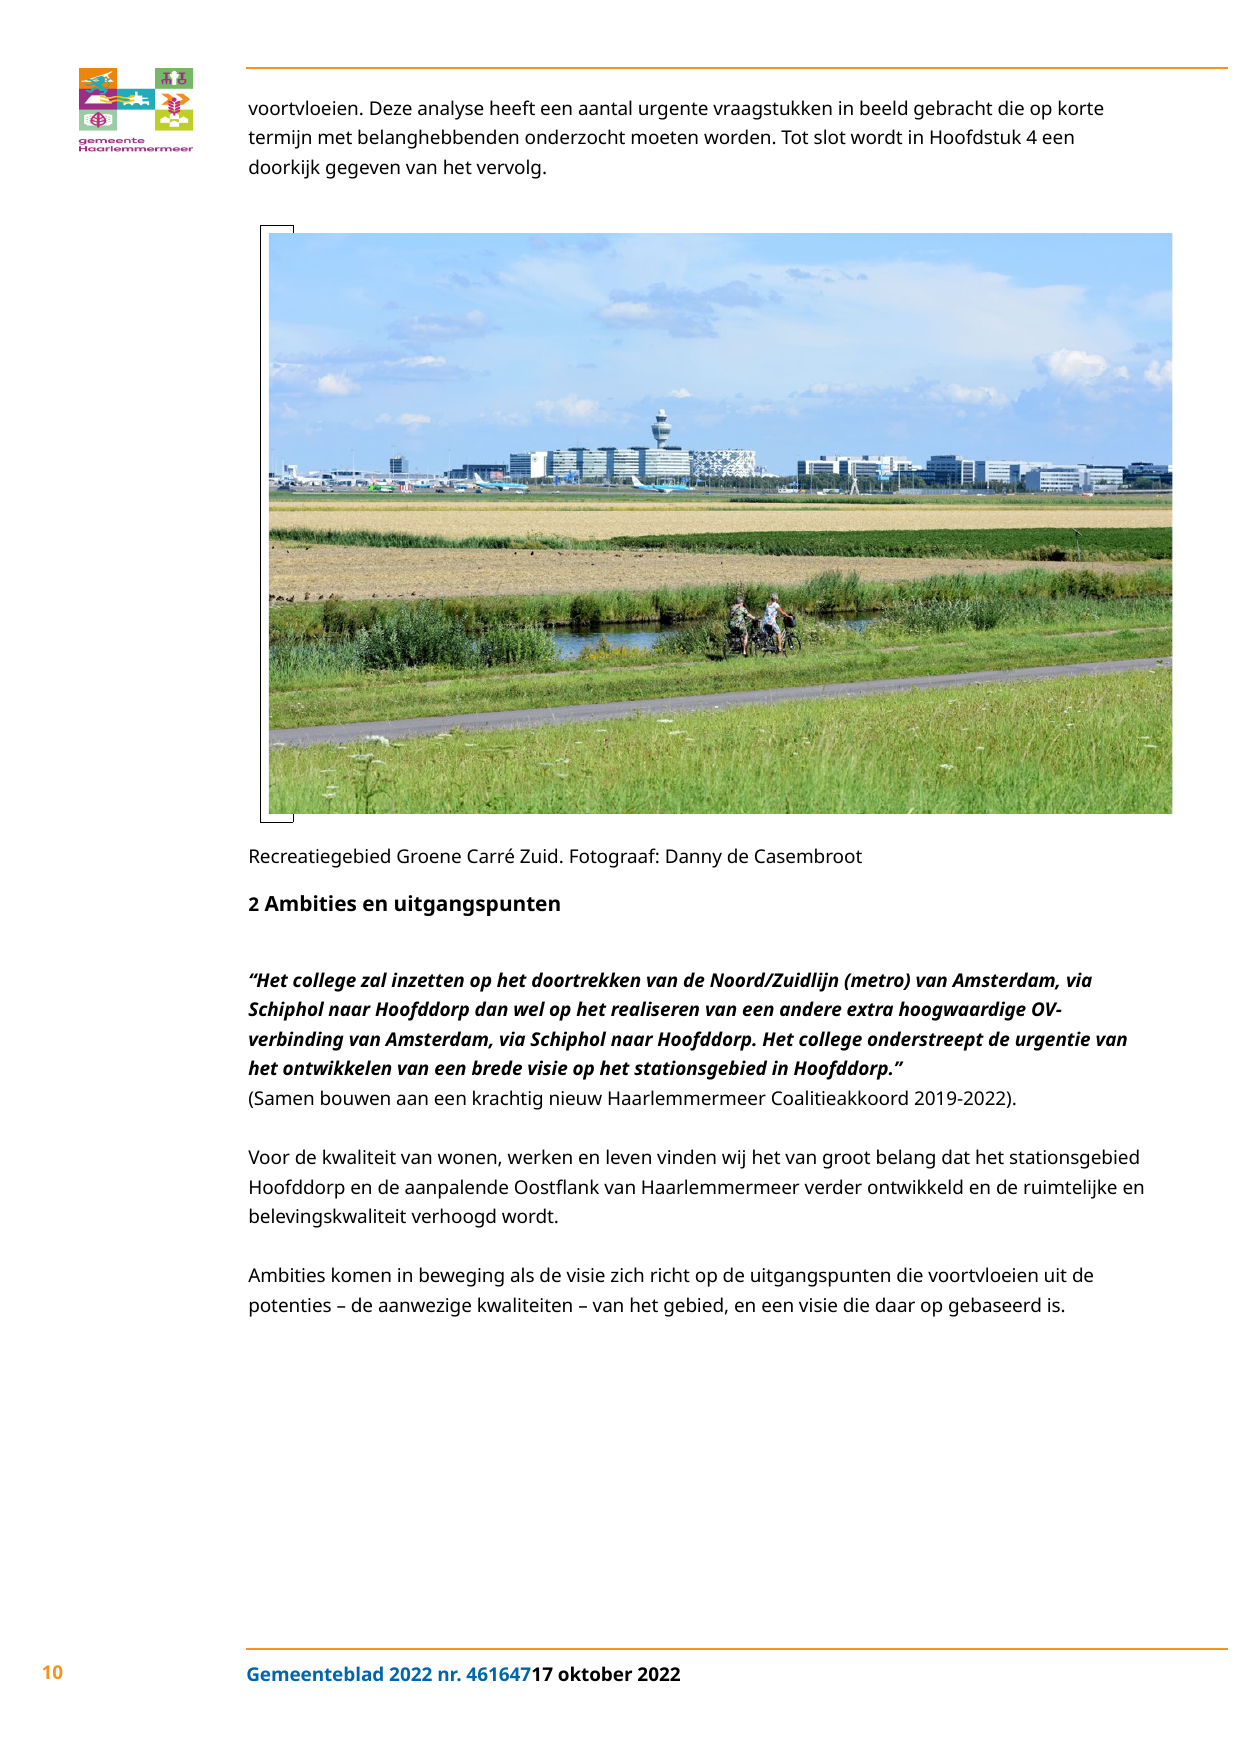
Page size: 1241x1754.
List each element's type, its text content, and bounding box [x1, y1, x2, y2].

text 2 Ambities en uitgangspunten [248, 889, 1152, 917]
picture [41, 47, 231, 172]
text (Samen bouwen aan een krachtig nieuw Haarlemmermeer Coalitieakkoord 2019-2022). [248, 1085, 1152, 1111]
text voortvloeien. Deze analyse heeft een aantal urgente vraagstukken in beeld gebracht die op korte termijn met belanghebbenden onderzocht moeten worden. Tot slot wordt in Hoofdstuk 4 een doorkijk gegeven van het vervolg. [248, 95, 1152, 180]
text Voor de kwaliteit van wonen, werken en leven vinden wij het van groot belang dat het stationsgebied Hoofddorp en de aanpalende Oostflank van Haarlemmermeer verder ontwikkeld en de ruimtelijke en belevingskwaliteit verhoogd wordt. [248, 1144, 1152, 1229]
text “Het college zal inzetten op het doortrekken van de Noord/Zuidlijn (metro) van Amsterdam, via Schiphol naar Hoofddorp dan wel op het realiseren van een andere extra hoogwaardige OV- verbinding van Amsterdam, via Schiphol naar Hoofddorp. Het college onderstreept de urgentie van het ontwikkelen van een brede visie op het stationsgebied in Hoofddorp.” [248, 967, 1152, 1081]
text Recreatiegebied Groene Carré Zuid. Fotograaf: Danny de Casembroot [248, 843, 1152, 869]
picture [268, 233, 1173, 814]
text Ambities komen in beweging als de visie zich richt op de uitgangspunten die voortvloeien uit de potenties – de aanwezige kwaliteiten – van het gebied, en een visie die daar op gebaseerd is. [248, 1263, 1152, 1318]
